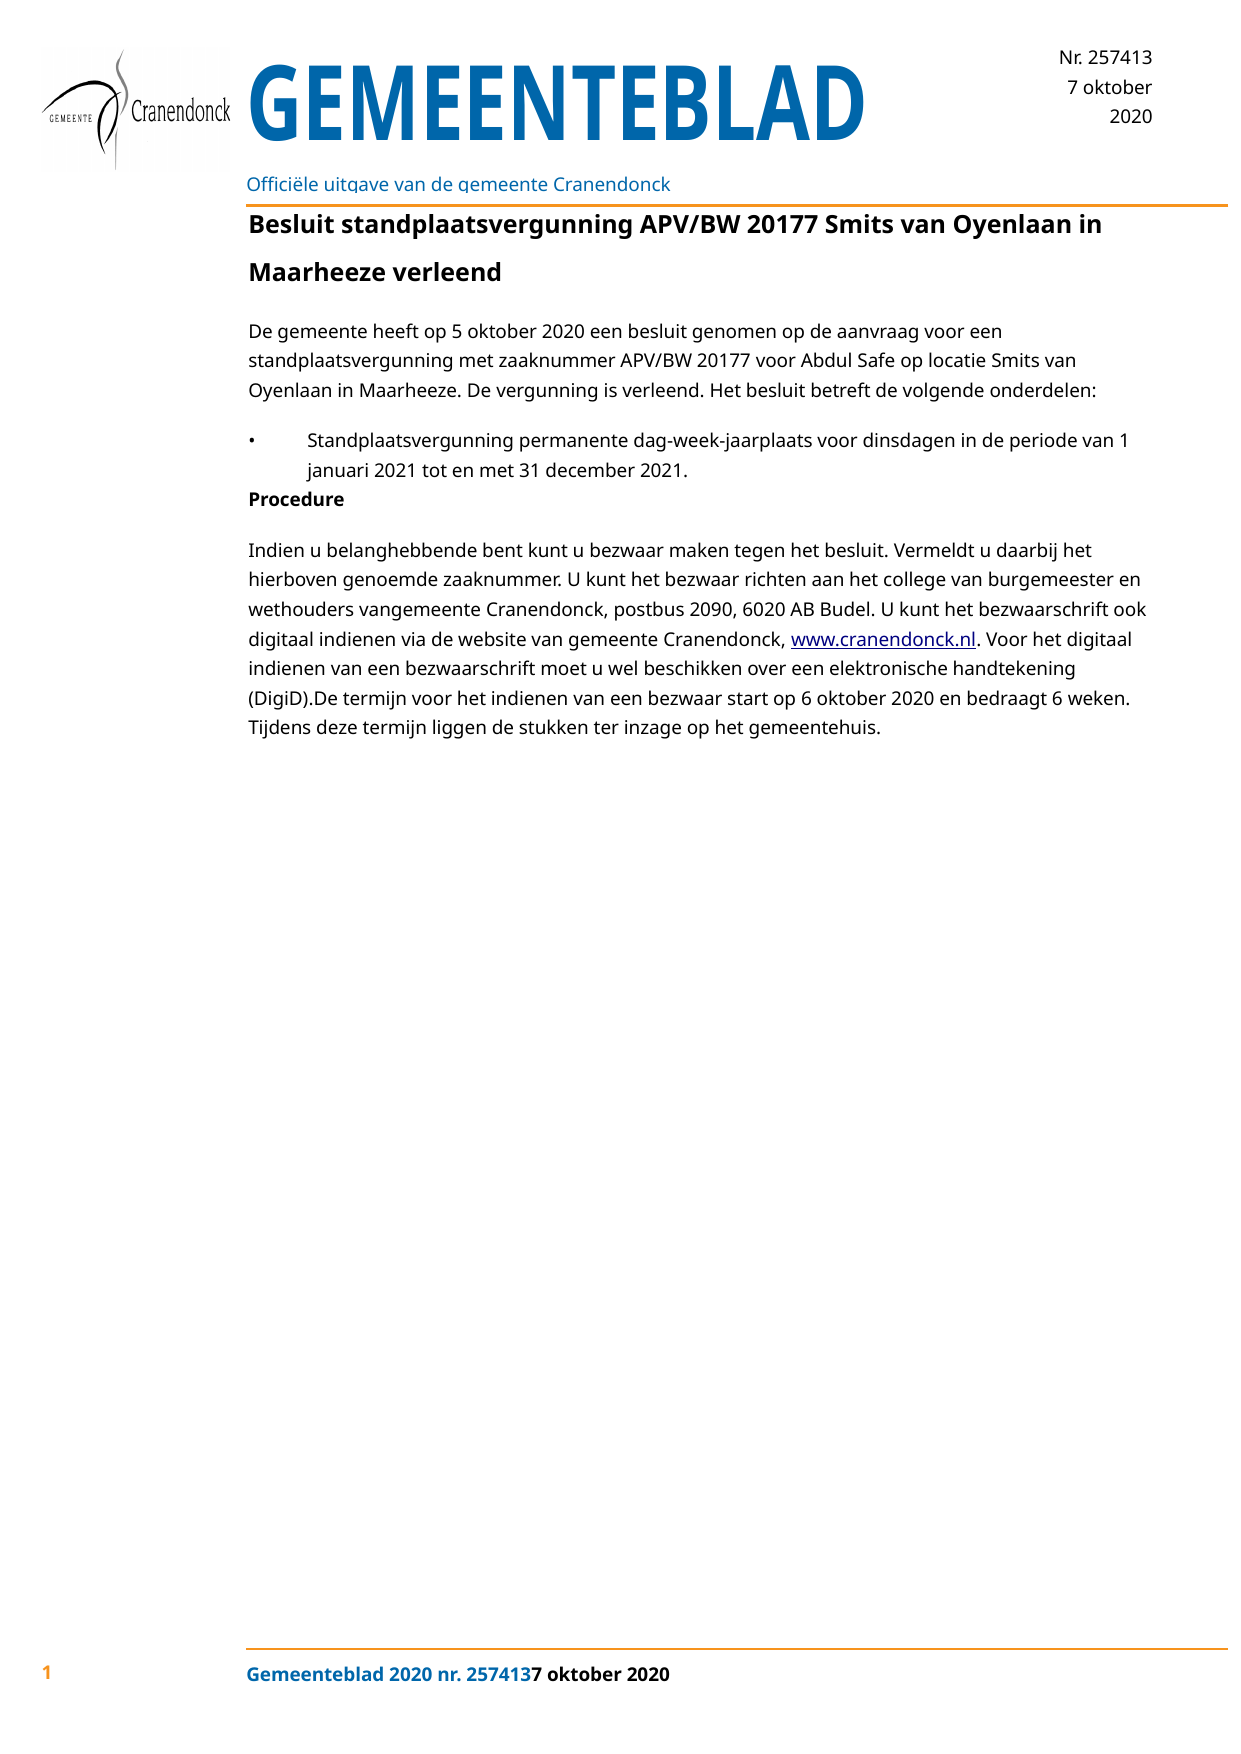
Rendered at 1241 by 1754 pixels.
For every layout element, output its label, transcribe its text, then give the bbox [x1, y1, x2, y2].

picture [41, 47, 231, 172]
text De gemeente heeft op 5 oktober 2020 een besluit genomen op de aanvraag voor een standplaatsvergunning met zaaknummer APV/BW 20177 voor Abdul Safe op locatie Smits van Oyenlaan in Maarheeze. De vergunning is verleend. Het besluit betreft de volgende onderdelen: [248, 318, 1152, 403]
text Besluit standplaatsvergunning APV/BW 20177 Smits van Oyenlaan in Maarheeze verleend [248, 207, 1152, 288]
text Indien u belanghebbende bent kunt u bezwaar maken tegen het besluit. Vermeldt u daarbij het hierboven genoemde zaaknummer. U kunt het bezwaar richten aan het college van burgemeester en wethouders vangemeente Cranendonck, postbus 2090, 6020 AB Budel. U kunt het bezwaarschrift ook digitaal indienen via de website van gemeente Cranendonck, www.cranendonck.nl. Voor het digitaal indienen van een bezwaarschrift moet u wel beschikken over een elektronische handtekening (DigiD).De termijn voor het indienen van een bezwaar start op 6 oktober 2020 en bedraagt 6 weken. Tijdens deze termijn liggen de stukken ter inzage op het gemeentehuis. [248, 537, 1152, 740]
list Standplaatsvergunning permanente dag-week-jaarplaats voor dinsdagen in de periode van 1 januari 2021 tot en met 31 december 2021. [248, 427, 1152, 483]
text Procedure [248, 487, 1152, 512]
